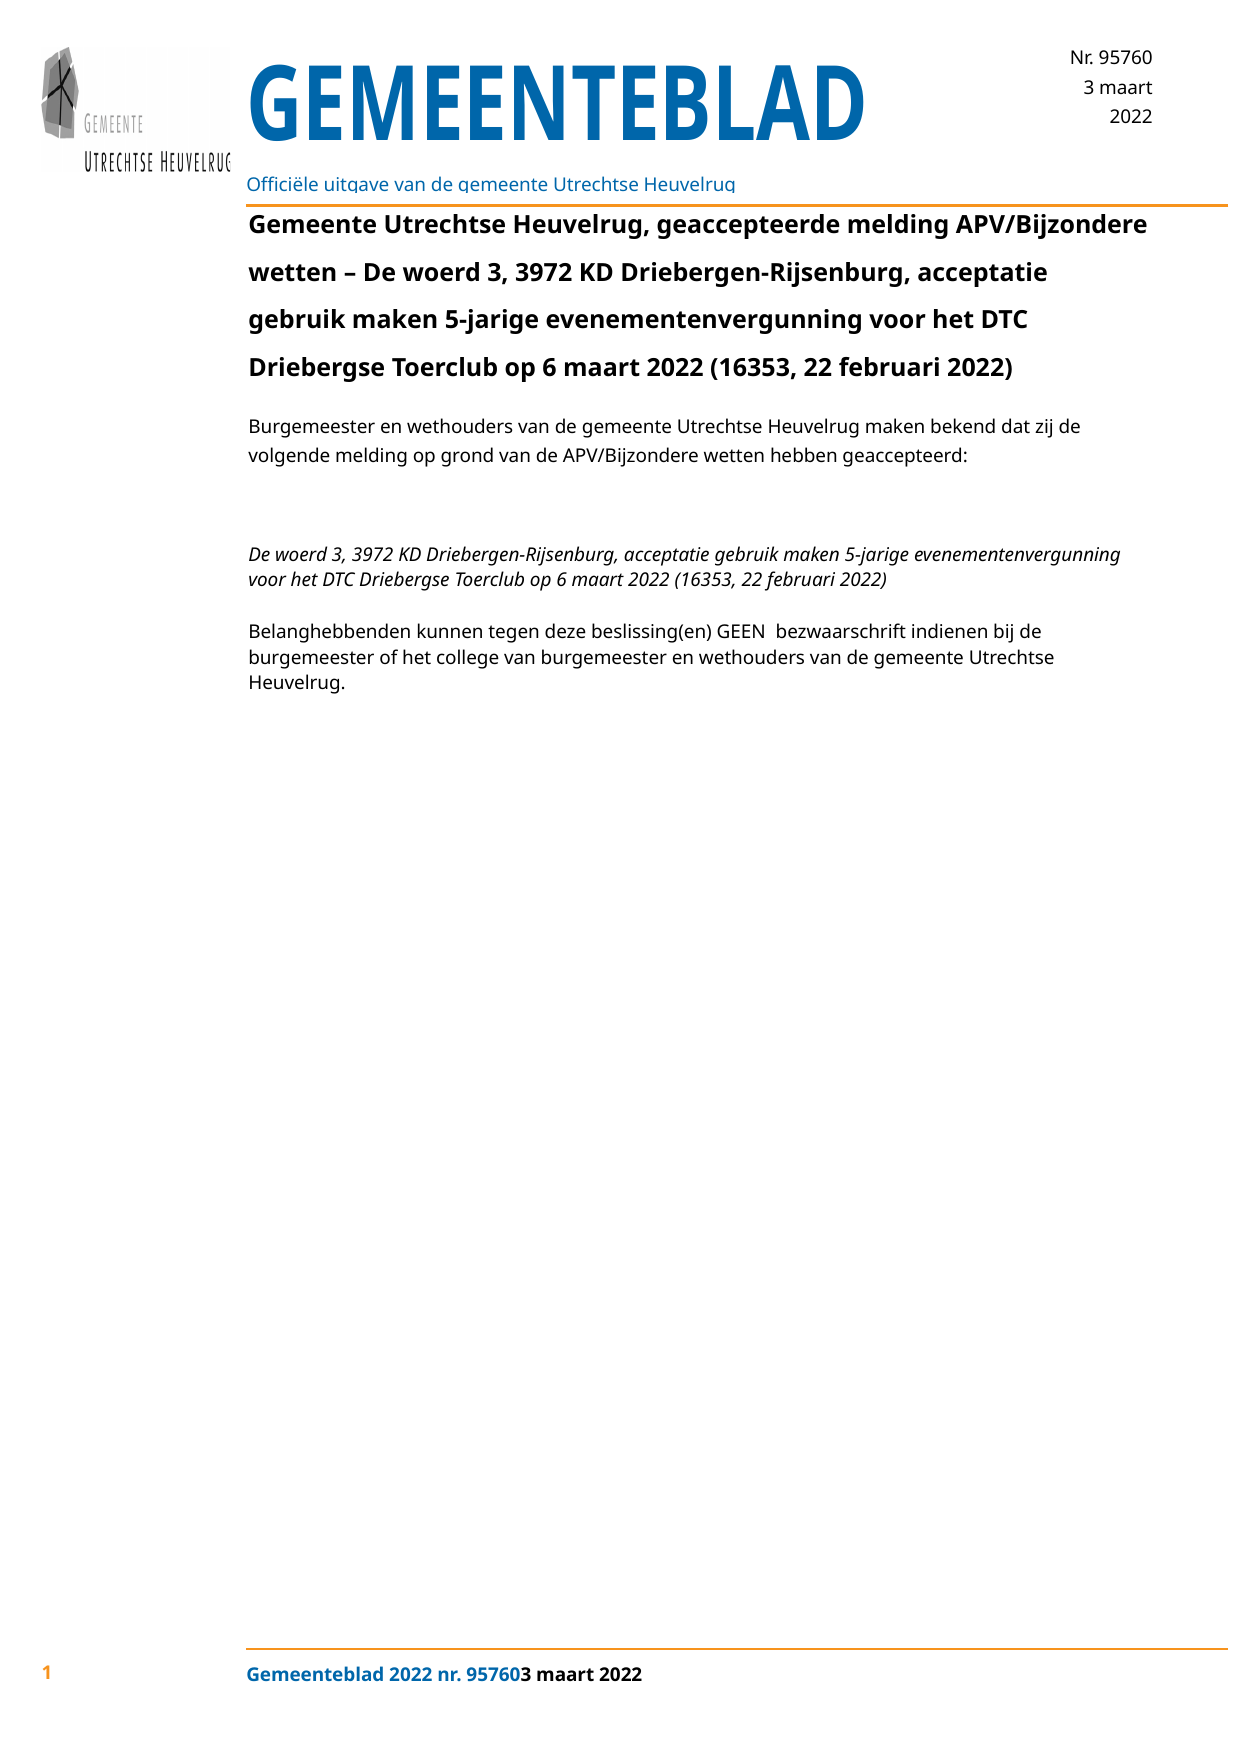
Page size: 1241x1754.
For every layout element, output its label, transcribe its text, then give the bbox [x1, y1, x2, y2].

text Gemeente Utrechtse Heuvelrug, geaccepteerde melding APV/Bijzondere wetten – De woerd 3, 3972 KD Driebergen-Rijsenburg, acceptatie gebruik maken 5-jarige evenementenvergunning voor het DTC Driebergse Toerclub op 6 maart 2022 (16353, 22 februari 2022) [248, 207, 1152, 384]
text Burgemeester en wethouders van de gemeente Utrechtse Heuvelrug maken bekend dat zij de volgende melding op grond van de APV/Bijzondere wetten hebben geaccepteerd: [248, 413, 1152, 468]
picture [41, 47, 231, 172]
text De woerd 3, 3972 KD Driebergen-Rijsenburg, acceptatie gebruik maken 5-jarige evenementenvergunning voor het DTC Driebergse Toerclub op 6 maart 2022 (16353, 22 februari 2022) [248, 541, 1152, 592]
text Belanghebbenden kunnen tegen deze beslissing(en) GEEN bezwaarschrift indienen bij de burgemeester of het college van burgemeester en wethouders van de gemeente Utrechtse Heuvelrug. [248, 618, 1152, 695]
